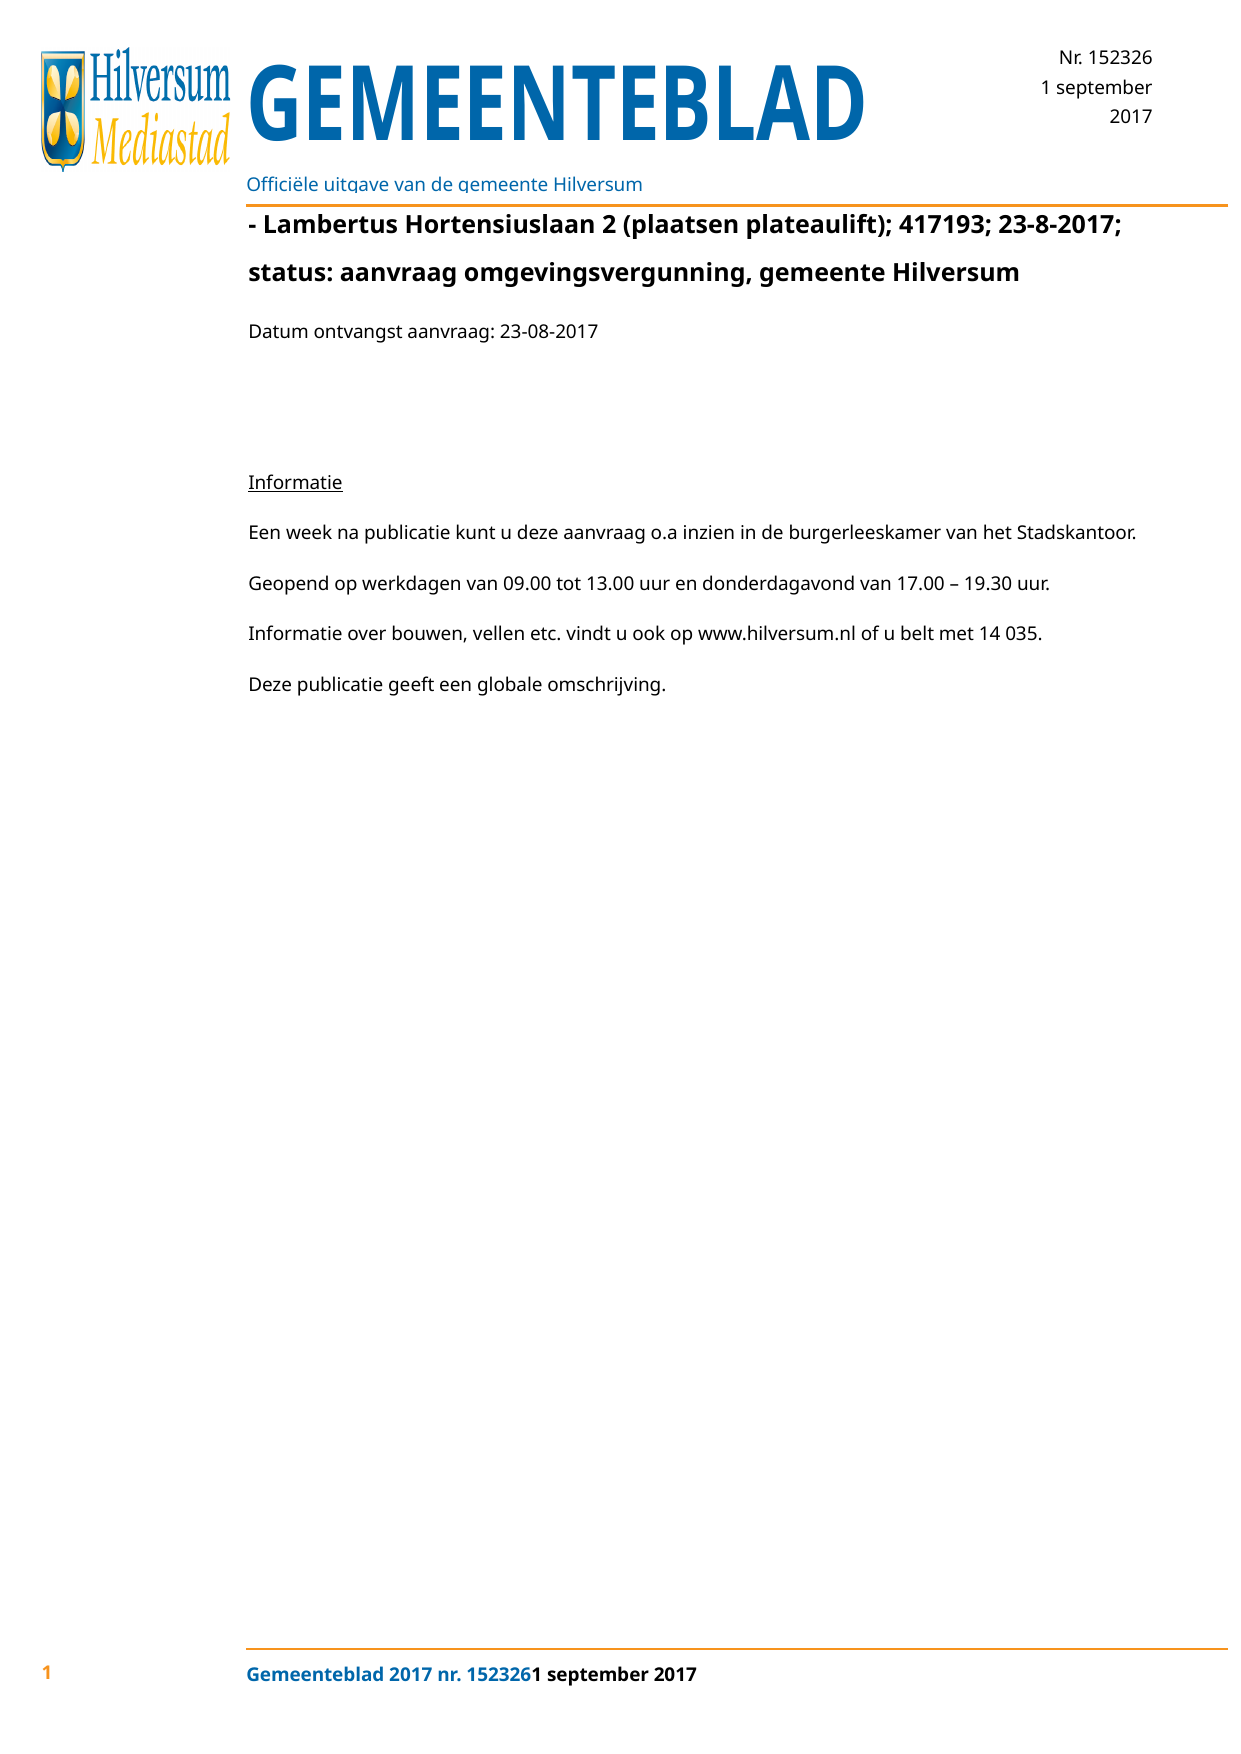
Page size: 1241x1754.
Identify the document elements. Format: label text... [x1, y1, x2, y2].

text Informatie over bouwen, vellen etc. vindt u ook op www.hilversum.nl of u belt met 14 035. [248, 620, 1152, 646]
picture [41, 47, 231, 172]
text Een week na publicatie kunt u deze aanvraag o.a inzien in de burgerleeskamer van het Stadskantoor. [248, 519, 1152, 545]
text - Lambertus Hortensiuslaan 2 (plaatsen plateaulift); 417193; 23-8-2017; status: aanvraag omgevingsvergunning, gemeente Hilversum [248, 207, 1152, 288]
text Datum ontvangst aanvraag: 23-08-2017 [248, 318, 1152, 344]
text Informatie [248, 469, 1152, 495]
text Deze publicatie geeft een globale omschrijving. [248, 671, 1152, 697]
text Geopend op werkdagen van 09.00 tot 13.00 uur en donderdagavond van 17.00 – 19.30 uur. [248, 570, 1152, 596]
